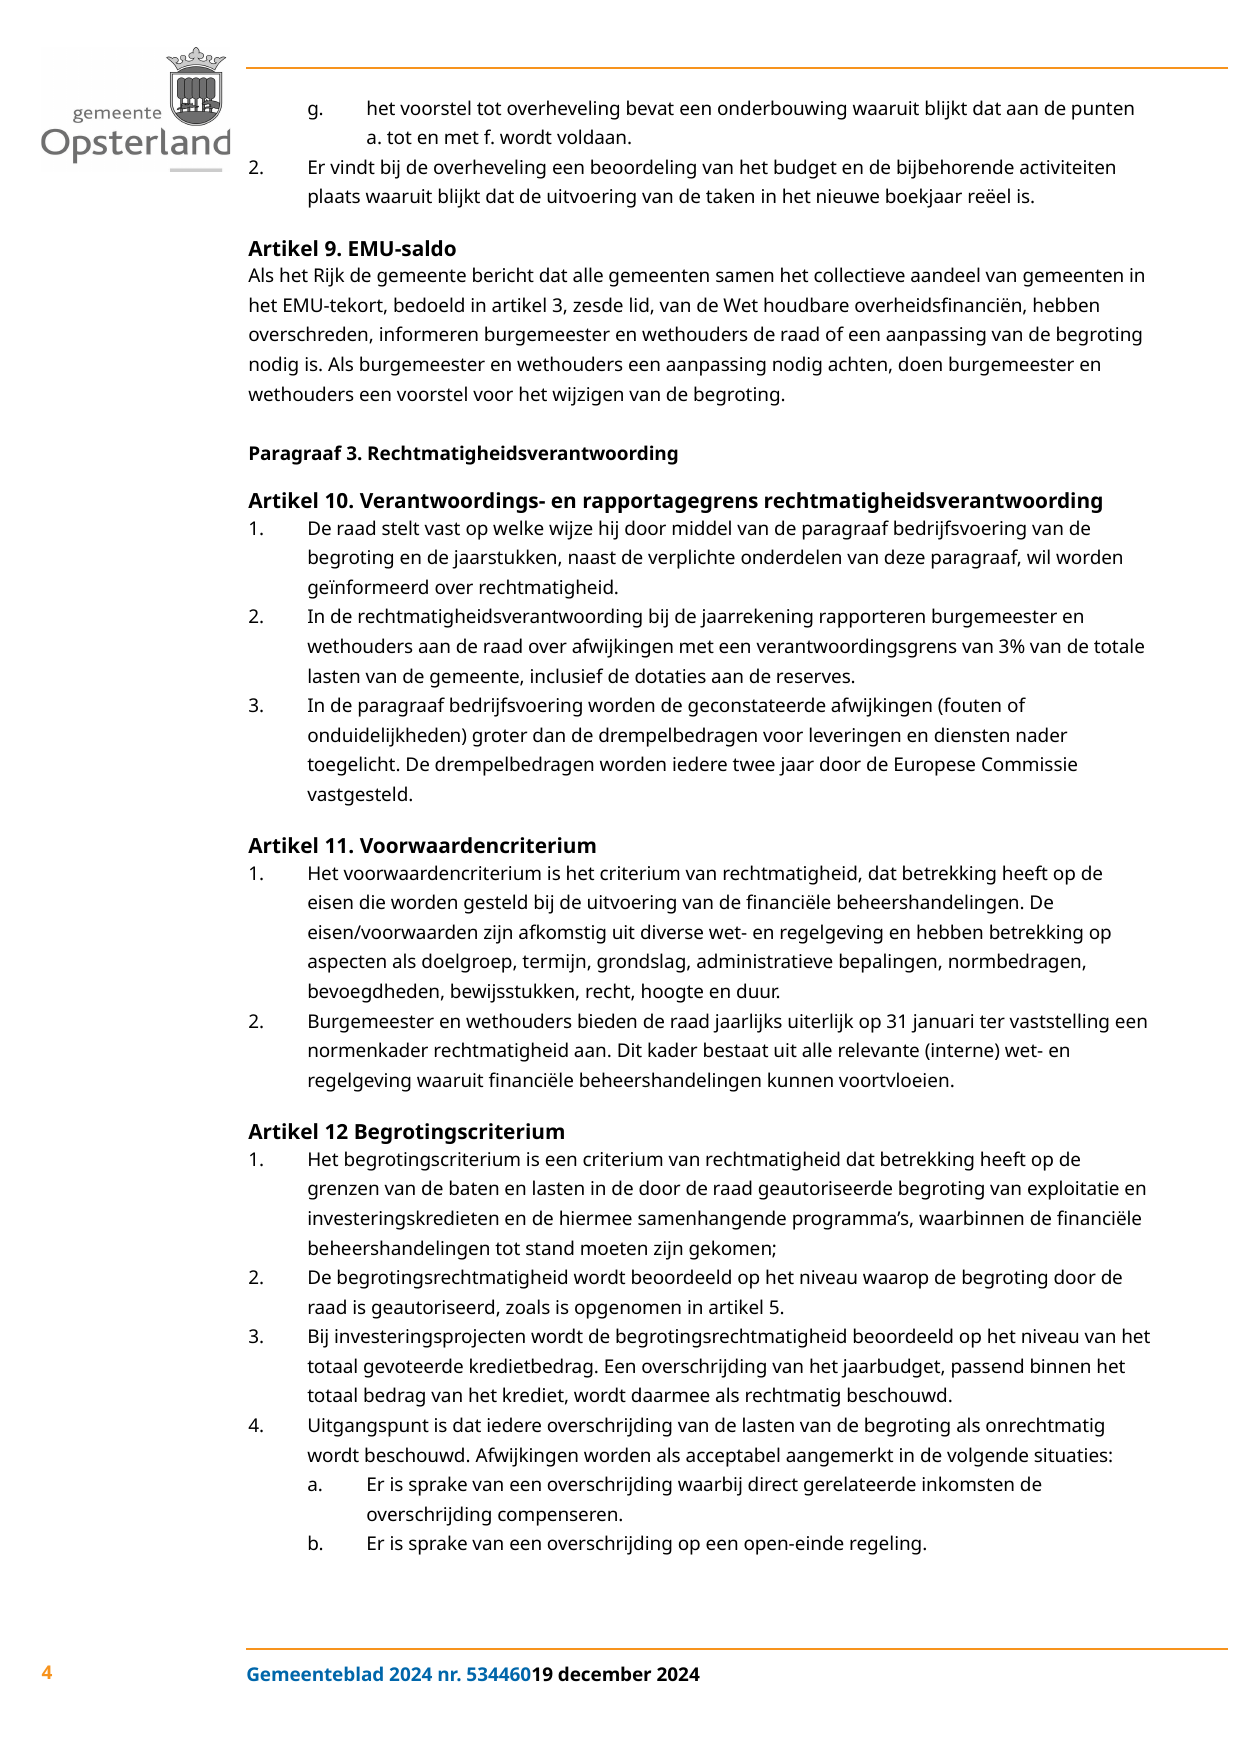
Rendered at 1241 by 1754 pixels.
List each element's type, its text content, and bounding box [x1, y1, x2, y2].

text Artikel 9. EMU-saldo [248, 234, 1152, 262]
list Het begrotingscriterium is een criterium van rechtmatigheid dat betrekking heeft op de grenzen van de baten en lasten in de door de raad geautoriseerde begroting van exploitatie en investeringskredieten en de hiermee samenhangende programma’s, waarbinnen de financiële beheershandelingen tot stand moeten zijn gekomen; [248, 1146, 1152, 1260]
list Er is sprake van een overschrijding op een open-einde regeling. [307, 1531, 1152, 1556]
picture [41, 47, 231, 172]
list Er vindt bij de overheveling een beoordeling van het budget en de bijbehorende activiteiten plaats waaruit blijkt dat de uitvoering van de taken in het nieuwe boekjaar reëel is. [248, 154, 1152, 209]
list Burgemeester en wethouders bieden de raad jaarlijks uiterlijk op 31 januari ter vaststelling een normenkader rechtmatigheid aan. Dit kader bestaat uit alle relevante (interne) wet- en regelgeving waaruit financiële beheershandelingen kunnen voortvloeien. [248, 1008, 1152, 1093]
list In de paragraaf bedrijfsvoering worden de geconstateerde afwijkingen (fouten of onduidelijkheden) groter dan de drempelbedragen voor leveringen en diensten nader toegelicht. De drempelbedragen worden iedere twee jaar door de Europese Commissie vastgesteld. [248, 692, 1152, 807]
list het voorstel tot overheveling bevat een onderbouwing waaruit blijkt dat aan de punten a. tot en met f. wordt voldaan. [307, 95, 1152, 150]
text Artikel 12 Begrotingscriterium [248, 1117, 1152, 1146]
text Artikel 10. Verantwoordings- en rapportagegrens rechtmatigheidsverantwoording [248, 486, 1152, 515]
text Paragraaf 3. Rechtmatigheidsverantwoording [248, 440, 1152, 466]
list In de rechtmatigheidsverantwoording bij de jaarrekening rapporteren burgemeester en wethouders aan de raad over afwijkingen met een verantwoordingsgrens van 3% van de totale lasten van de gemeente, inclusief de dotaties aan de reserves. [248, 604, 1152, 688]
list Bij investeringsprojecten wordt de begrotingsrechtmatigheid beoordeeld op het niveau van het totaal gevoteerde kredietbedrag. Een overschrijding van het jaarbudget, passend binnen het totaal bedrag van het krediet, wordt daarmee als rechtmatig beschouwd. [248, 1323, 1152, 1408]
list De raad stelt vast op welke wijze hij door middel van de paragraaf bedrijfsvoering van de begroting en de jaarstukken, naast de verplichte onderdelen van deze paragraaf, wil worden geïnformeerd over rechtmatigheid. [248, 515, 1152, 600]
text Als het Rijk de gemeente bericht dat alle gemeenten samen het collectieve aandeel van gemeenten in het EMU-tekort, bedoeld in artikel 3, zesde lid, van de Wet houdbare overheidsfinanciën, hebben overschreden, informeren burgemeester en wethouders de raad of een aanpassing van de begroting nodig is. Als burgemeester en wethouders een aanpassing nodig achten, doen burgemeester en wethouders een voorstel voor het wijzigen van de begroting. [248, 262, 1152, 406]
list Uitgangspunt is dat iedere overschrijding van de lasten van de begroting als onrechtmatig wordt beschouwd. Afwijkingen worden als acceptabel aangemerkt in de volgende situaties: [248, 1412, 1152, 1467]
list De begrotingsrechtmatigheid wordt beoordeeld op het niveau waarop de begroting door de raad is geautoriseerd, zoals is opgenomen in artikel 5. [248, 1264, 1152, 1319]
list Er is sprake van een overschrijding waarbij direct gerelateerde inkomsten de overschrijding compenseren. [307, 1471, 1152, 1527]
list Het voorwaardencriterium is het criterium van rechtmatigheid, dat betrekking heeft op de eisen die worden gesteld bij de uitvoering van de financiële beheershandelingen. De eisen/voorwaarden zijn afkomstig uit diverse wet- en regelgeving en hebben betrekking op aspecten als doelgroep, termijn, grondslag, administratieve bepalingen, normbedragen, bevoegdheden, bewijsstukken, recht, hoogte en duur. [248, 860, 1152, 1004]
text Artikel 11. Voorwaardencriterium [248, 832, 1152, 860]
